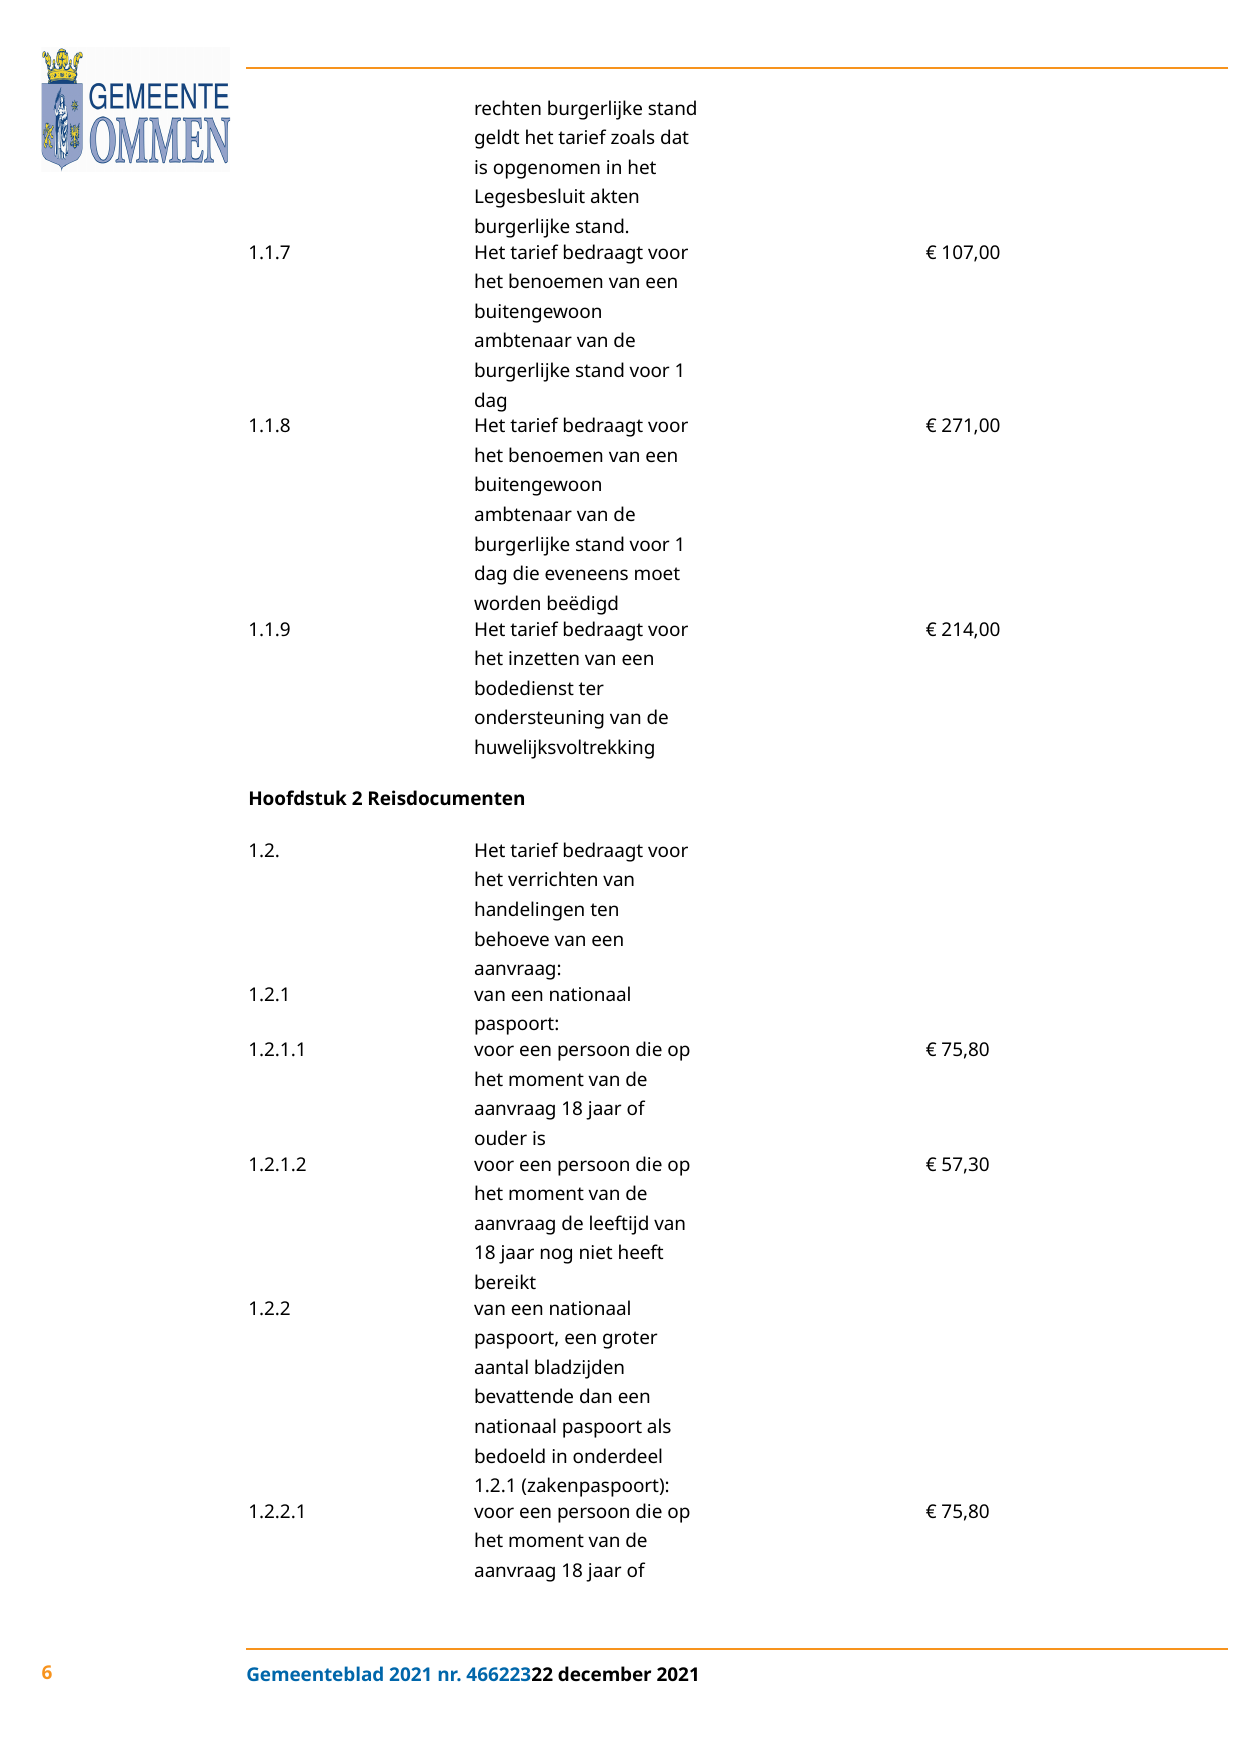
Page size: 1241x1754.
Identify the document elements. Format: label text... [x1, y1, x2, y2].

table_cell 1.2.1.1 [248, 1036, 474, 1151]
table_cell 1.1.8 [248, 413, 474, 616]
table_cell 1.2.1.2 [248, 1151, 474, 1295]
table_cell [926, 786, 1152, 811]
table_cell Het tarief bedraagt voor het benoemen van een buitengewoon ambtenaar van de burgerlijke stand voor 1 dag [474, 239, 700, 412]
table_cell Het tarief bedraagt voor het benoemen van een buitengewoon ambtenaar van de burgerlijke stand voor 1 dag die eveneens moet worden beëdigd [474, 413, 700, 616]
table_cell € 107,00 [926, 239, 1152, 412]
table_cell 1.2.2.1 [248, 1498, 474, 1583]
table_cell [926, 811, 1152, 837]
table_cell rechten burgerlijke stand geldt het tarief zoals dat is opgenomen in het Legesbesluit akten burgerlijke stand. [474, 95, 700, 239]
table_cell [700, 760, 926, 786]
table_cell € 214,00 [926, 616, 1152, 760]
table_cell van een nationaal paspoort, een groter aantal bladzijden bevattende dan een nationaal paspoort als bedoeld in onderdeel 1.2.1 (zakenpaspoort): [474, 1295, 700, 1498]
table_cell € 75,80 [926, 1036, 1152, 1151]
table_cell 1.2.2 [248, 1295, 474, 1498]
table_cell 1.2. [248, 837, 474, 981]
table_cell [700, 981, 926, 1036]
table_cell € 75,80 [926, 1498, 1152, 1583]
table_cell [700, 1036, 926, 1151]
table_cell € 271,00 [926, 413, 1152, 616]
table_cell [700, 616, 926, 760]
table_cell [700, 239, 926, 412]
table_cell [700, 1498, 926, 1583]
table_cell [700, 413, 926, 616]
table_cell [248, 811, 474, 837]
table_cell 1.1.7 [248, 239, 474, 412]
table_cell [926, 95, 1152, 239]
table_cell [700, 837, 926, 981]
table_cell van een nationaal paspoort: [474, 981, 700, 1036]
table_cell voor een persoon die op het moment van de aanvraag de leeftijd van 18 jaar nog niet heeft bereikt [474, 1151, 700, 1295]
table_cell [700, 1151, 926, 1295]
table_cell Het tarief bedraagt voor het inzetten van een bodedienst ter ondersteuning van de huwelijksvoltrekking [474, 616, 700, 760]
table_cell 1.2.1 [248, 981, 474, 1036]
table_cell [926, 760, 1152, 786]
table_cell voor een persoon die op het moment van de aanvraag 18 jaar of [474, 1498, 700, 1583]
table_cell voor een persoon die op het moment van de aanvraag 18 jaar of ouder is [474, 1036, 700, 1151]
table_cell [700, 786, 926, 811]
table_cell Hoofdstuk 2 Reisdocumenten [248, 786, 700, 811]
table_cell [700, 811, 926, 837]
table_cell [926, 837, 1152, 981]
table_cell [474, 811, 700, 837]
table_cell [248, 95, 474, 239]
table_cell [248, 760, 474, 786]
picture [41, 47, 231, 172]
table_cell [926, 1295, 1152, 1498]
table_cell [474, 760, 700, 786]
table_cell 1.1.9 [248, 616, 474, 760]
table_cell [700, 95, 926, 239]
table_cell [700, 1295, 926, 1498]
table_cell [926, 981, 1152, 1036]
table_cell € 57,30 [926, 1151, 1152, 1295]
table_cell Het tarief bedraagt voor het verrichten van handelingen ten behoeve van een aanvraag: [474, 837, 700, 981]
